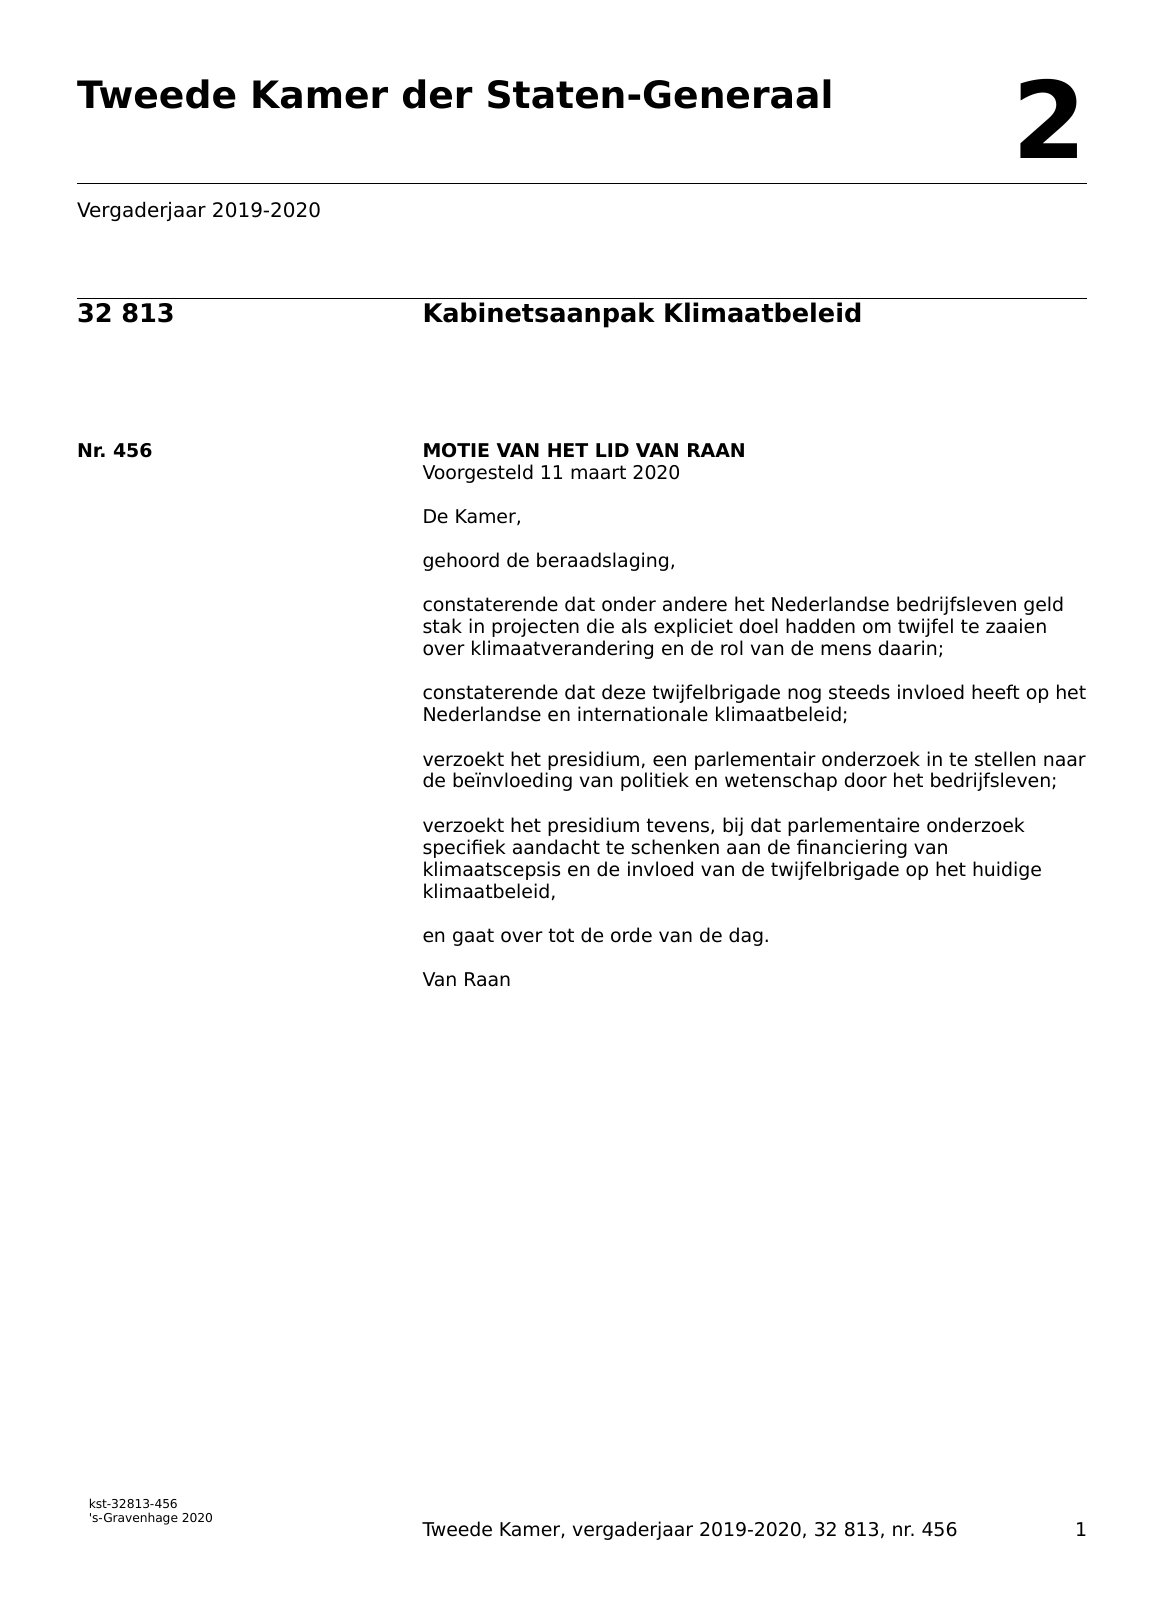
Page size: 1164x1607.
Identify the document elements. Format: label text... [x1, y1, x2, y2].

table_header Tweede Kamer der Staten-Generaal [77, 59, 886, 183]
table_cell Vergaderjaar 2019-2020 [77, 184, 1087, 298]
table_header 2 [886, 59, 1087, 183]
text Van Raan [422, 969, 1087, 991]
text Voorgesteld 11 maart 2020 [422, 462, 1087, 484]
text kst-32813-456 [88, 1497, 323, 1511]
subtitle Nr. 456 MOTIE VAN HET LID VAN RAAN [77, 440, 1087, 462]
text constaterende dat deze twijfelbrigade nog steeds invloed heeft op het Nederlandse en internationale klimaatbeleid; [422, 682, 1087, 726]
text De Kamer, [422, 506, 1087, 528]
text constaterende dat onder andere het Nederlandse bedrijfsleven geld stak in projecten die als expliciet doel hadden om twijfel te zaaien over klimaatverandering en de rol van de mens daarin; [422, 594, 1087, 660]
text verzoekt het presidium tevens, bij dat parlementaire onderzoek specifiek aandacht te schenken aan de financiering van klimaatscepsis en de invloed van de twijfelbrigade op het huidige klimaatbeleid, [422, 814, 1087, 902]
text verzoekt het presidium, een parlementair onderzoek in te stellen naar de beïnvloeding van politiek en wetenschap door het bedrijfsleven; [422, 748, 1087, 792]
subtitle 32 813 Kabinetsaanpak Klimaatbeleid [77, 299, 1087, 329]
text 's-Gravenhage 2020 [88, 1511, 323, 1525]
text en gaat over tot de orde van de dag. [422, 925, 1087, 947]
text gehoord de beraadslaging, [422, 550, 1087, 572]
